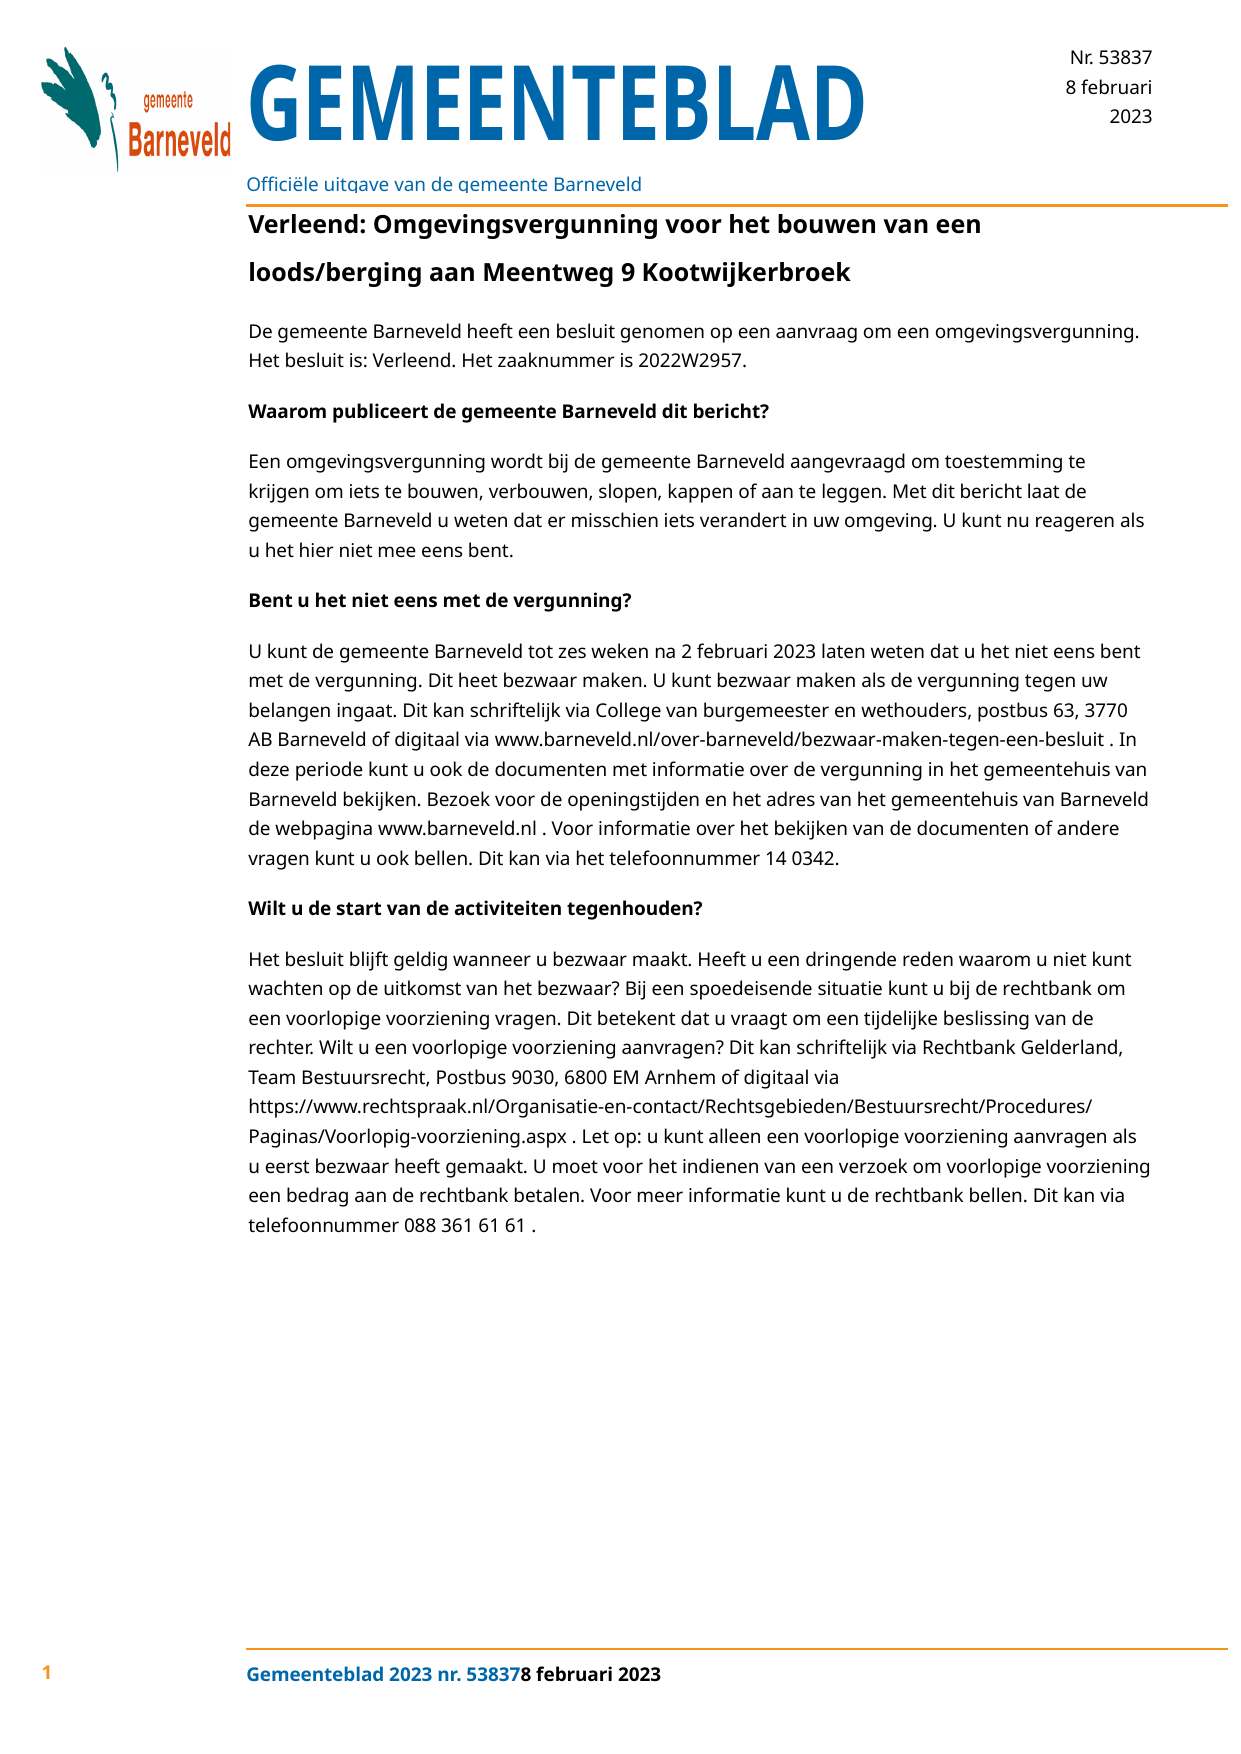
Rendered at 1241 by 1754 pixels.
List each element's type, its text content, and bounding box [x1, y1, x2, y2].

text De gemeente Barneveld heeft een besluit genomen op een aanvraag om een omgevingsvergunning. Het besluit is: Verleend. Het zaaknummer is 2022W2957. [248, 318, 1152, 373]
text Wilt u de start van de activiteiten tegenhouden? [248, 895, 1152, 921]
text U kunt de gemeente Barneveld tot zes weken na 2 februari 2023 laten weten dat u het niet eens bent met de vergunning. Dit heet bezwaar maken. U kunt bezwaar maken als de vergunning tegen uw belangen ingaat. Dit kan schriftelijk via College van burgemeester en wethouders, postbus 63, 3770 AB Barneveld of digitaal via www.barneveld.nl/over-barneveld/bezwaar-maken-tegen-een-besluit . In deze periode kunt u ook de documenten met informatie over de vergunning in het gemeentehuis van Barneveld bekijken. Bezoek voor de openingstijden en het adres van het gemeentehuis van Barneveld de webpagina www.barneveld.nl . Voor informatie over het bekijken van de documenten of andere vragen kunt u ook bellen. Dit kan via het telefoonnummer 14 0342. [248, 638, 1152, 871]
text Bent u het niet eens met de vergunning? [248, 587, 1152, 613]
text Verleend: Omgevingsvergunning voor het bouwen van een loods/berging aan Meentweg 9 Kootwijkerbroek [248, 207, 1152, 288]
text Waarom publiceert de gemeente Barneveld dit bericht? [248, 398, 1152, 424]
text Het besluit blijft geldig wanneer u bezwaar maakt. Heeft u een dringende reden waarom u niet kunt wachten op de uitkomst van het bezwaar? Bij een spoedeisende situatie kunt u bij de rechtbank om een voorlopige voorziening vragen. Dit betekent dat u vraagt om een tijdelijke beslissing van de rechter. Wilt u een voorlopige voorziening aanvragen? Dit kan schriftelijk via Rechtbank Gelderland, Team Bestuursrecht, Postbus 9030, 6800 EM Arnhem of digitaal via https://www.rechtspraak.nl/Organisatie-en-contact/Rechtsgebieden/Bestuursrecht/Procedures/Paginas/Voorlopig-voorziening.aspx . Let op: u kunt alleen een voorlopige voorziening aanvragen als u eerst bezwaar heeft gemaakt. U moet voor het indienen van een verzoek om voorlopige voorziening een bedrag aan de rechtbank betalen. Voor meer informatie kunt u de rechtbank bellen. Dit kan via telefoonnummer 088 361 61 61 . [248, 946, 1152, 1238]
text Een omgevingsvergunning wordt bij de gemeente Barneveld aangevraagd om toestemming te krijgen om iets te bouwen, verbouwen, slopen, kappen of aan te leggen. Met dit bericht laat de gemeente Barneveld u weten dat er misschien iets verandert in uw omgeving. U kunt nu reageren als u het hier niet mee eens bent. [248, 448, 1152, 563]
picture [41, 47, 231, 172]
